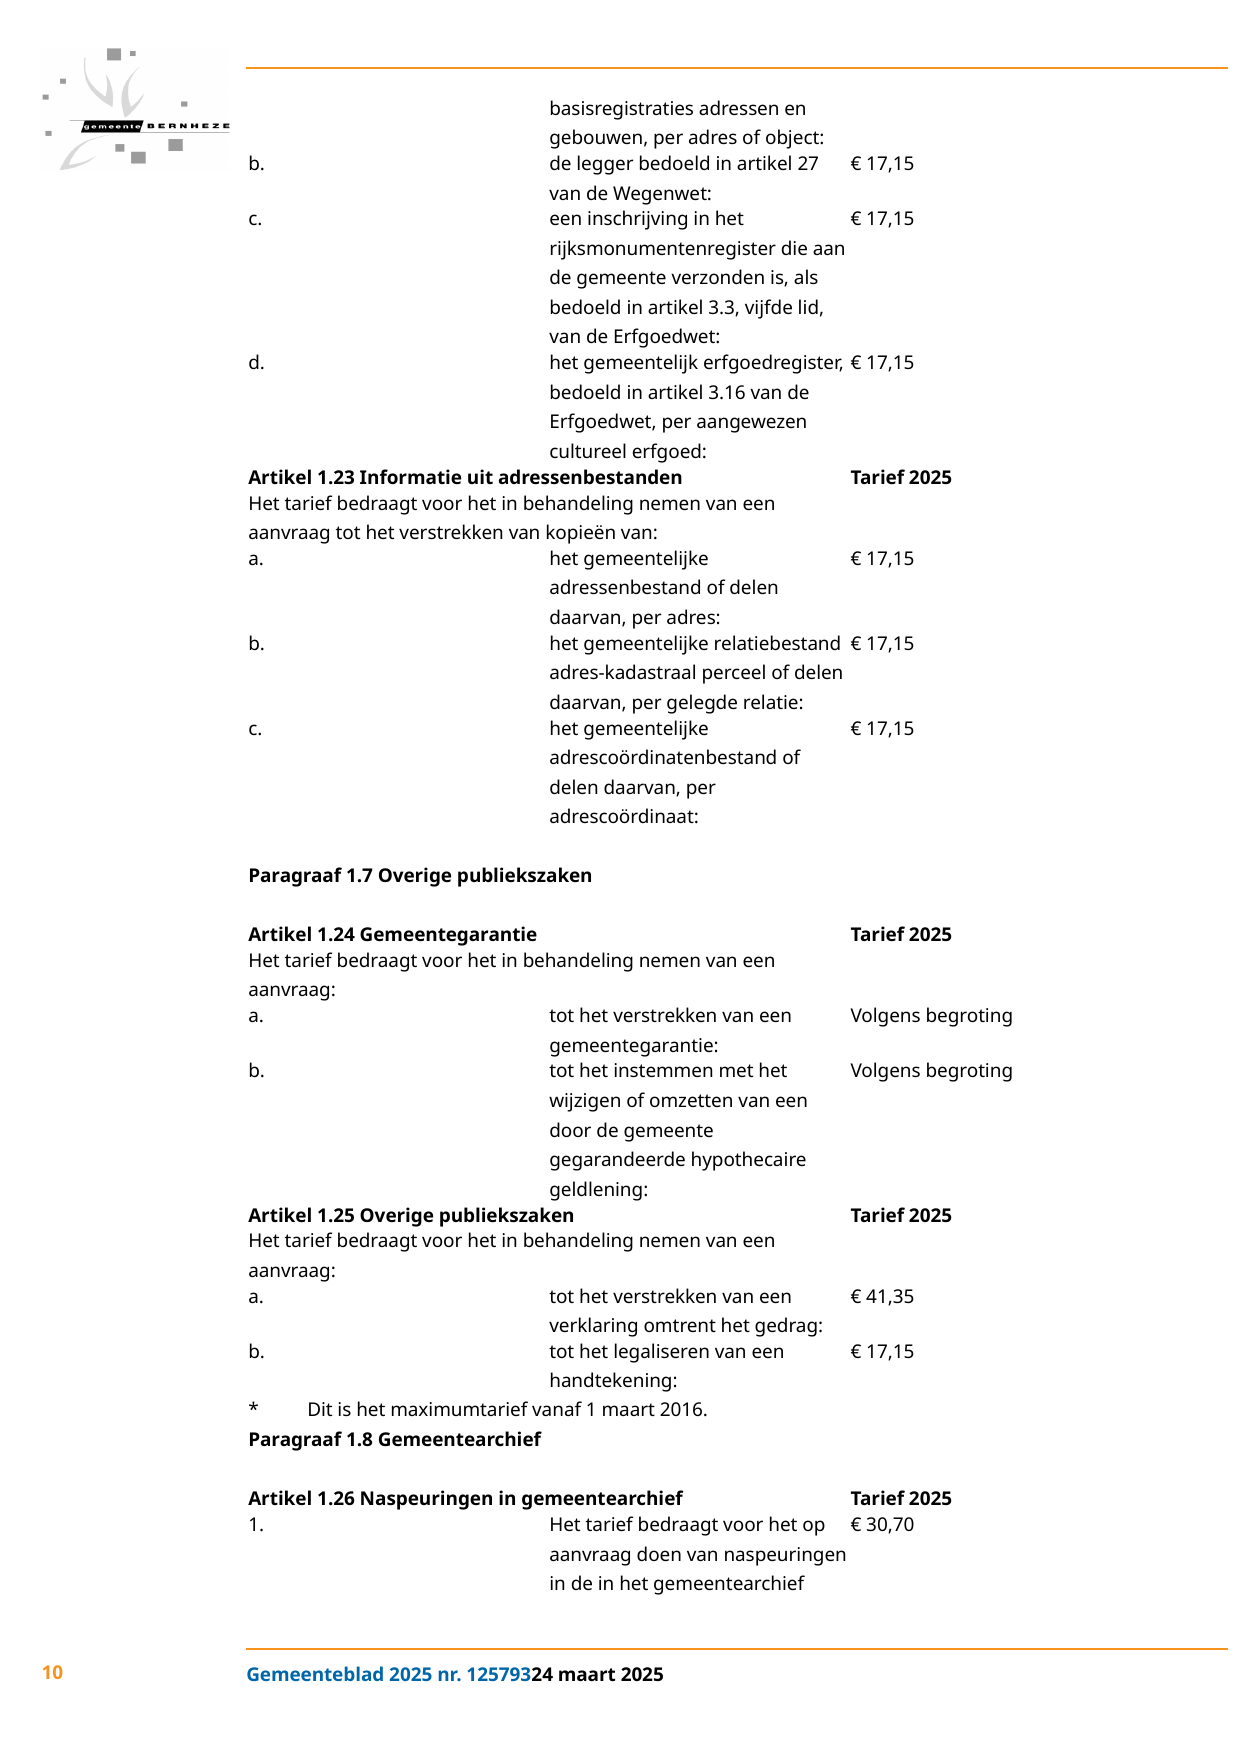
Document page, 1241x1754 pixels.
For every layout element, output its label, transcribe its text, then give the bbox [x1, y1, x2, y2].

list Dit is het maximumtarief vanaf 1 maart 2016. [248, 1397, 1152, 1422]
table_cell Artikel 1.25 Overige publiekszaken [248, 1202, 850, 1227]
table_cell Het tarief bedraagt voor het in behandeling nemen van een aanvraag tot het verstrekken van kopieën van: [248, 490, 850, 545]
table_cell tot het legaliseren van een handtekening: [549, 1338, 850, 1393]
table_cell b. [248, 1058, 549, 1202]
table_cell het gemeentelijke adrescoördinatenbestand of delen daarvan, per adrescoördinaat: [549, 715, 850, 829]
table_cell € 17,15 [850, 205, 1152, 349]
table_cell a. [248, 1283, 549, 1338]
table_cell het gemeentelijk erfgoedregister, bedoeld in artikel 3.16 van de Erfgoedwet, per aangewezen cultureel erfgoed: [549, 350, 850, 464]
table_cell Het tarief bedraagt voor het op aanvraag doen van naspeuringen in de in het gemeentearchief [549, 1511, 850, 1596]
table_cell Artikel 1.23 Informatie uit adressenbestanden [248, 464, 850, 490]
table_cell Volgens begroting [850, 1058, 1152, 1202]
text Paragraaf 1.7 Overige publiekszaken [248, 862, 1152, 888]
table_cell a. [248, 545, 549, 630]
table_cell € 30,70 [850, 1511, 1152, 1596]
table_cell [850, 947, 1152, 1002]
table_cell € 41,35 [850, 1283, 1152, 1338]
text Paragraaf 1.8 Gemeentearchief [248, 1426, 1152, 1452]
table_header Tarief 2025 [850, 1486, 1152, 1511]
table_cell Het tarief bedraagt voor het in behandeling nemen van een aanvraag: [248, 947, 850, 1002]
table_cell Het tarief bedraagt voor het in behandeling nemen van een aanvraag: [248, 1228, 850, 1283]
table_cell [850, 1228, 1152, 1283]
table_cell € 17,15 [850, 630, 1152, 715]
table_cell de legger bedoeld in artikel 27 van de Wegenwet: [549, 150, 850, 205]
table_cell 1. [248, 1511, 549, 1596]
table_cell tot het verstrekken van een gemeentegarantie: [549, 1003, 850, 1058]
table_cell het gemeentelijke adressenbestand of delen daarvan, per adres: [549, 545, 850, 630]
table_cell € 17,15 [850, 350, 1152, 464]
table_cell een inschrijving in het rijksmonumentenregister die aan de gemeente verzonden is, als bedoeld in artikel 3.3, vijfde lid, van de Erfgoedwet: [549, 205, 850, 349]
table_header Tarief 2025 [850, 921, 1152, 947]
table_cell a. [248, 1003, 549, 1058]
table_cell b. [248, 150, 549, 205]
table_cell [850, 95, 1152, 150]
table_header Artikel 1.24 Gemeentegarantie [248, 921, 850, 947]
table_cell Tarief 2025 [850, 464, 1152, 490]
table_cell b. [248, 630, 549, 715]
table_cell tot het verstrekken van een verklaring omtrent het gedrag: [549, 1283, 850, 1338]
table_cell basisregistraties adressen en gebouwen, per adres of object: [549, 95, 850, 150]
table_cell tot het instemmen met het wijzigen of omzetten van een door de gemeente gegarandeerde hypothecaire geldlening: [549, 1058, 850, 1202]
table_header Artikel 1.26 Naspeuringen in gemeentearchief [248, 1486, 850, 1511]
table_cell Tarief 2025 [850, 1202, 1152, 1227]
table_cell [248, 95, 549, 150]
picture [41, 47, 231, 172]
table_cell € 17,15 [850, 150, 1152, 205]
table_cell d. [248, 350, 549, 464]
table_cell c. [248, 205, 549, 349]
table_cell Volgens begroting [850, 1003, 1152, 1058]
table_cell het gemeentelijke relatiebestand adres-kadastraal perceel of delen daarvan, per gelegde relatie: [549, 630, 850, 715]
table_cell [850, 490, 1152, 545]
table_cell b. [248, 1338, 549, 1393]
table_cell € 17,15 [850, 1338, 1152, 1393]
table_cell c. [248, 715, 549, 829]
table_cell € 17,15 [850, 545, 1152, 630]
table_cell € 17,15 [850, 715, 1152, 829]
